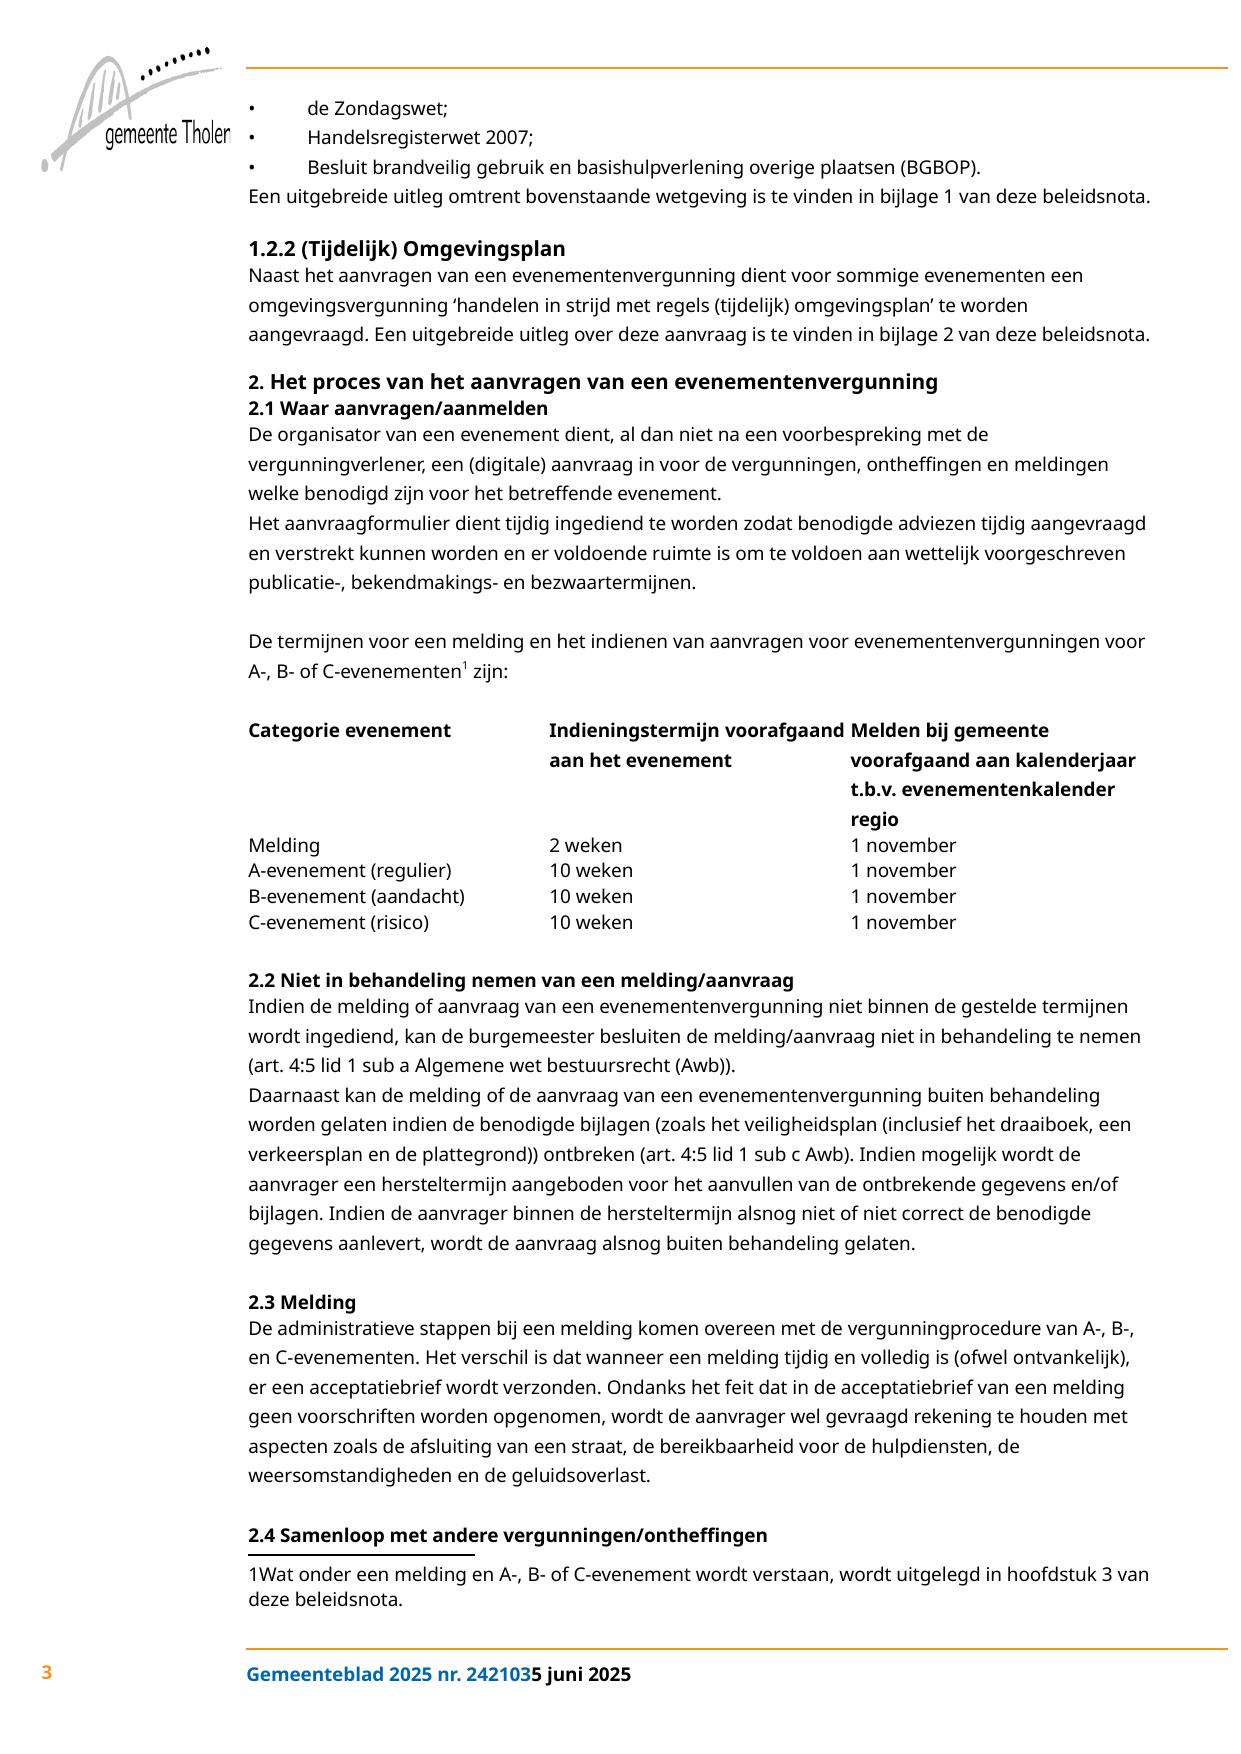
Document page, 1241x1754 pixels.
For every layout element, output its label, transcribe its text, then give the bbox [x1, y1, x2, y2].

table_cell Melding [248, 832, 549, 857]
table_header Indieningstermijn voorafgaand aan het evenement [549, 717, 850, 832]
table_cell 1 november [850, 909, 1152, 935]
text Naast het aanvragen van een evenementenvergunning dient voor sommige evenementen een omgevingsvergunning ‘handelen in strijd met regels (tijdelijk) omgevingsplan’ te worden aangevraagd. Een uitgebreide uitleg over deze aanvraag is te vinden in bijlage 2 van deze beleidsnota. [248, 262, 1152, 347]
text De organisator van een evenement dient, al dan niet na een voorbespreking met de vergunningverlener, een (digitale) aanvraag in voor de vergunningen, ontheffingen en meldingen welke benodigd zijn voor het betreffende evenement. [248, 421, 1152, 506]
text Daarnaast kan de melding of de aanvraag van een evenementenvergunning buiten behandeling worden gelaten indien de benodigde bijlagen (zoals het veiligheidsplan (inclusief het draaiboek, een verkeersplan en de plattegrond)) ontbreken (art. 4:5 lid 1 sub c Awb). Indien mogelijk wordt de aanvrager een hersteltermijn aangeboden voor het aanvullen van de ontbrekende gegevens en/of bijlagen. Indien de aanvrager binnen de hersteltermijn alsnog niet of niet correct de benodigde gegevens aanlevert, wordt de aanvraag alsnog buiten behandeling gelaten. [248, 1082, 1152, 1256]
table_cell 1 november [850, 832, 1152, 857]
text 2.2 Niet in behandeling nemen van een melding/aanvraag [248, 967, 1152, 993]
text De administratieve stappen bij een melding komen overeen met de vergunningprocedure van A-, B-, en C-evenementen. Het verschil is dat wanneer een melding tijdig en volledig is (ofwel ontvankelijk), er een acceptatiebrief wordt verzonden. Ondanks het feit dat in de acceptatiebrief van een melding geen voorschriften worden opgenomen, wordt de aanvrager wel gevraagd rekening te houden met aspecten zoals de afsluiting van een straat, de bereikbaarheid voor de hulpdiensten, de weersomstandigheden en de geluidsoverlast. [248, 1315, 1152, 1488]
text 1.2.2 (Tijdelijk) Omgevingsplan [248, 234, 1152, 262]
table_cell 10 weken [549, 883, 850, 909]
table_cell 2 weken [549, 832, 850, 857]
list Handelsregisterwet 2007; [248, 124, 1152, 150]
table_cell 1 november [850, 883, 1152, 909]
text Het aanvraagformulier dient tijdig ingediend te worden zodat benodigde adviezen tijdig aangevraagd en verstrekt kunnen worden en er voldoende ruimte is om te voldoen aan wettelijk voorgeschreven publicatie-, bekendmakings- en bezwaartermijnen. [248, 510, 1152, 595]
table_header Melden bij gemeente voorafgaand aan kalenderjaar t.b.v. evenementenkalender regio [850, 717, 1152, 832]
table_cell B-evenement (aandacht) [248, 883, 549, 909]
text De termijnen voor een melding en het indienen van aanvragen voor evenementenvergunningen voor A-, B- of C-evenementen zijn: [248, 628, 1152, 684]
text Indien de melding of aanvraag van een evenementenvergunning niet binnen de gestelde termijnen wordt ingediend, kan de burgemeester besluiten de melding/aanvraag niet in behandeling te nemen (art. 4:5 lid 1 sub a Algemene wet bestuursrecht (Awb)). [248, 993, 1152, 1078]
picture [41, 47, 231, 172]
text 2.4 Samenloop met andere vergunningen/ontheffingen [248, 1522, 1152, 1548]
table_cell C-evenement (risico) [248, 909, 549, 935]
text 2. Het proces van het aanvragen van een evenementenvergunning [248, 367, 1152, 396]
table_cell 10 weken [549, 909, 850, 935]
list de Zondagswet; [248, 95, 1152, 121]
table_cell 10 weken [549, 858, 850, 883]
table_cell A-evenement (regulier) [248, 858, 549, 883]
text 2.1 Waar aanvragen/aanmelden [248, 396, 1152, 421]
text Wat onder een melding en A-, B- of C-evenement wordt verstaan, wordt uitgelegd in hoofdstuk 3 van deze beleidsnota. [248, 1561, 1152, 1612]
table_header Categorie evenement [248, 717, 549, 832]
text 2.3 Melding [248, 1289, 1152, 1315]
list Besluit brandveilig gebruik en basishulpverlening overige plaatsen (BGBOP). [248, 154, 1152, 180]
text Een uitgebreide uitleg omtrent bovenstaande wetgeving is te vinden in bijlage 1 van deze beleidsnota. [248, 183, 1152, 209]
table_cell 1 november [850, 858, 1152, 883]
